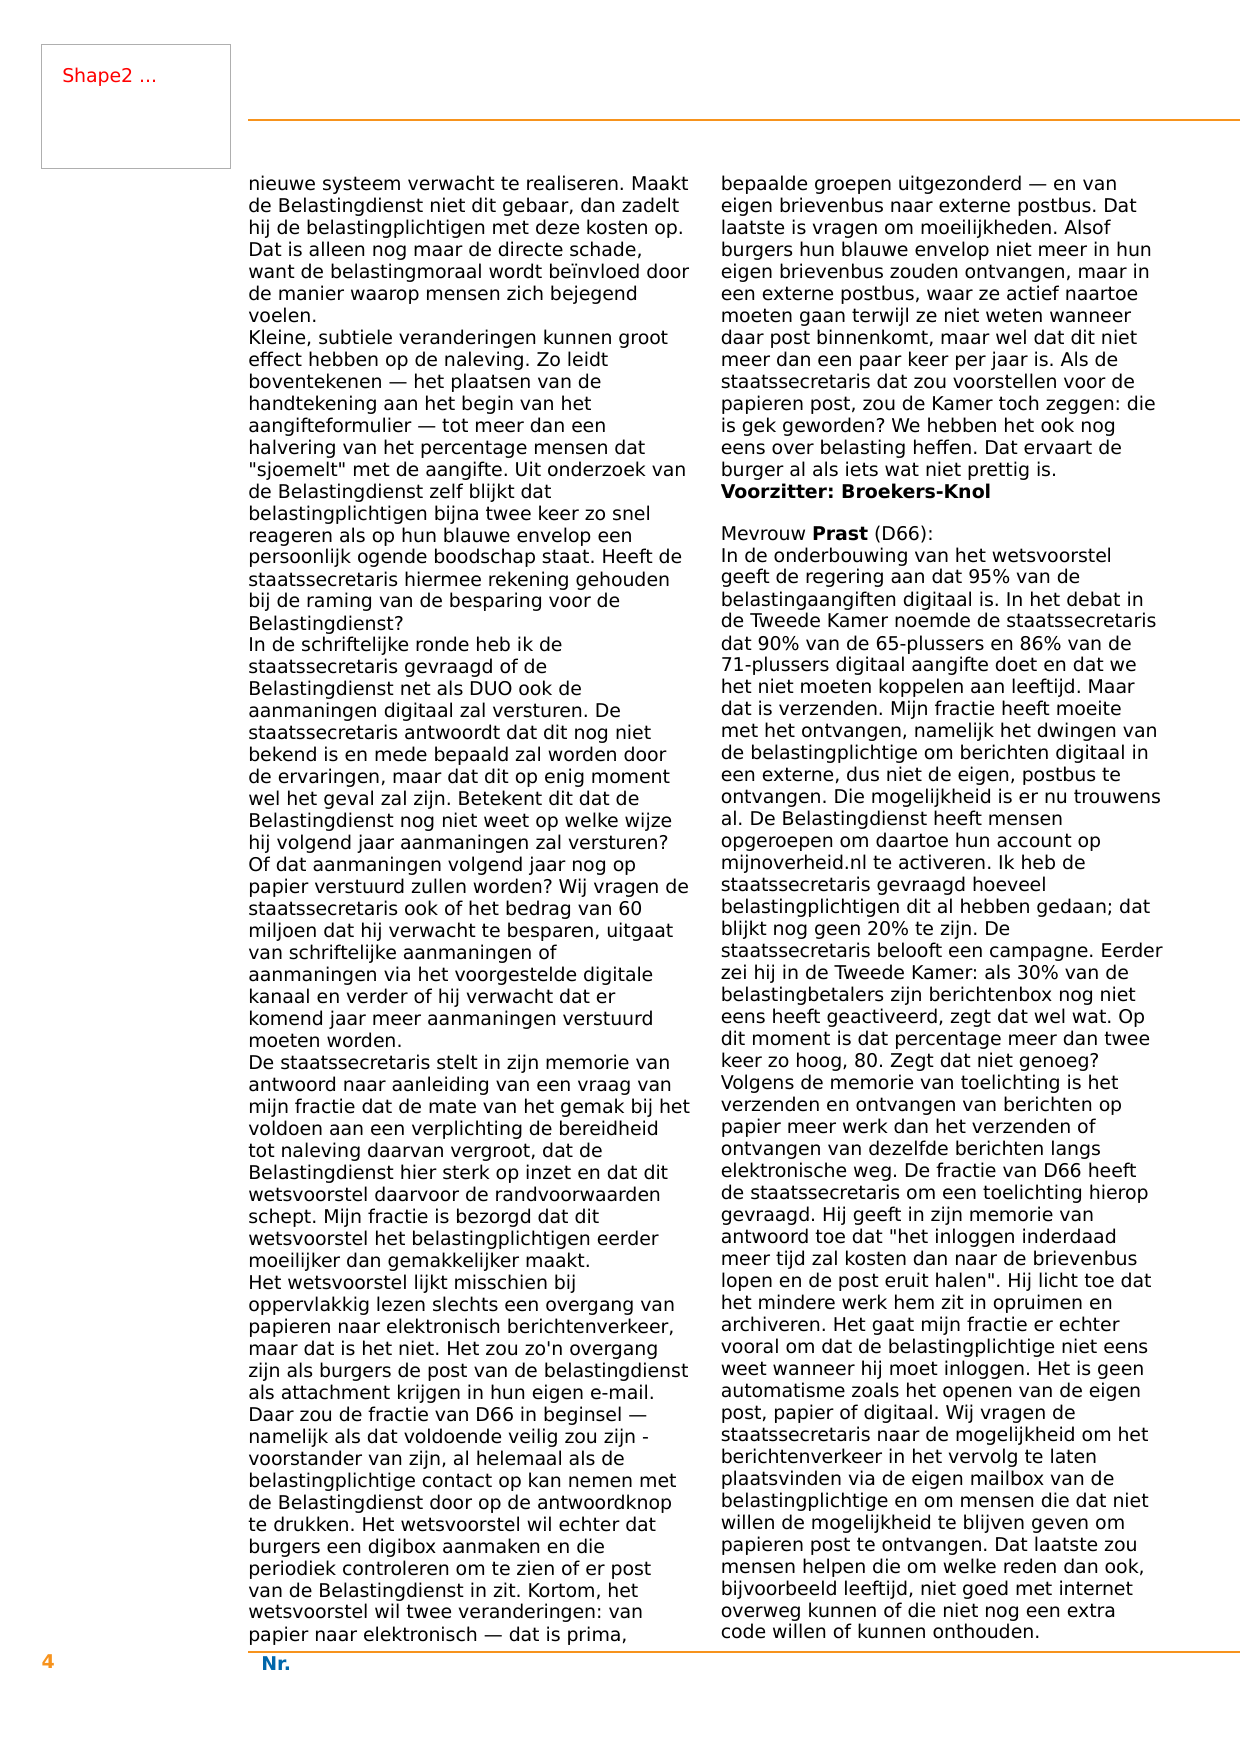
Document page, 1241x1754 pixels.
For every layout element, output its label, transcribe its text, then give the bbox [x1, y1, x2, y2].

text Mevrouw Prast (D66): [721, 522, 1163, 544]
text nieuwe systeem verwacht te realiseren. Maakt de Belastingdienst niet dit gebaar, dan zadelt hij de belastingplichtigen met deze kosten op. Dat is alleen nog maar de directe schade, want de belastingmoraal wordt beïnvloed door de manier waarop mensen zich bejegend voelen. [248, 173, 691, 327]
text Volgens de memorie van toelichting is het verzenden en ontvangen van berichten op papier meer werk dan het verzenden of ontvangen van dezelfde berichten langs elektronische weg. De fractie van D66 heeft de staatssecretaris om een toelichting hierop gevraagd. Hij geeft in zijn memorie van antwoord toe dat "het inloggen inderdaad meer tijd zal kosten dan naar de brievenbus lopen en de post eruit halen". Hij licht toe dat het mindere werk hem zit in opruimen en archiveren. Het gaat mijn fractie er echter vooral om dat de belastingplichtige niet eens weet wanneer hij moet inloggen. Het is geen automatisme zoals het openen van de eigen post, papier of digitaal. Wij vragen de staatssecretaris naar de mogelijkheid om het berichtenverkeer in het vervolg te laten plaatsvinden via de eigen mailbox van de belastingplichtige en om mensen die dat niet willen de mogelijkheid te blijven geven om papieren post te ontvangen. Dat laatste zou mensen helpen die om welke reden dan ook, bijvoorbeeld leeftijd, niet goed met internet overweg kunnen of die niet nog een extra code willen of kunnen onthouden. [721, 1072, 1163, 1643]
text bepaalde groepen uitgezonderd — en van eigen brievenbus naar externe postbus. Dat laatste is vragen om moeilijkheden. Alsof burgers hun blauwe envelop niet meer in hun eigen brievenbus zouden ontvangen, maar in een externe postbus, waar ze actief naartoe moeten gaan terwijl ze niet weten wanneer daar post binnenkomt, maar wel dat dit niet meer dan een paar keer per jaar is. Als de staatssecretaris dat zou voorstellen voor de papieren post, zou de Kamer toch zeggen: die is gek geworden? We hebben het ook nog eens over belasting heffen. Dat ervaart de burger al als iets wat niet prettig is. [721, 173, 1163, 481]
text Voorzitter: Broekers-Knol [721, 481, 1163, 502]
text De staatssecretaris stelt in zijn memorie van antwoord naar aanleiding van een vraag van mijn fractie dat de mate van het gemak bij het voldoen aan een verplichting de bereidheid tot naleving daarvan vergroot, dat de Belastingdienst hier sterk op inzet en dat dit wetsvoorstel daarvoor de randvoorwaarden schept. Mijn fractie is bezorgd dat dit wetsvoorstel het belastingplichtigen eerder moeilijker dan gemakkelijker maakt. [248, 1052, 691, 1272]
text Kleine, subtiele veranderingen kunnen groot effect hebben op de naleving. Zo leidt boventekenen — het plaatsen van de handtekening aan het begin van het aangifteformulier — tot meer dan een halvering van het percentage mensen dat "sjoemelt" met de aangifte. Uit onderzoek van de Belastingdienst zelf blijkt dat belastingplichtigen bijna twee keer zo snel reageren als op hun blauwe envelop een persoonlijk ogende boodschap staat. Heeft de staatssecretaris hiermee rekening gehouden bij de raming van de besparing voor de Belastingdienst? [248, 327, 691, 634]
text Het wetsvoorstel lijkt misschien bij oppervlakkig lezen slechts een overgang van papieren naar elektronisch berichtenverkeer, maar dat is het niet. Het zou zo'n overgang zijn als burgers de post van de belastingdienst als attachment krijgen in hun eigen e-mail. Daar zou de fractie van D66 in beginsel — namelijk als dat voldoende veilig zou zijn - voorstander van zijn, al helemaal als de belastingplichtige contact op kan nemen met de Belastingdienst door op de antwoordknop te drukken. Het wetsvoorstel wil echter dat burgers een digibox aanmaken en die periodiek controleren om te zien of er post van de Belastingdienst in zit. Kortom, het wetsvoorstel wil twee veranderingen: van papier naar elektronisch — dat is prima, [248, 1272, 691, 1645]
text In de schriftelijke ronde heb ik de staatssecretaris gevraagd of de Belastingdienst net als DUO ook de aanmaningen digitaal zal versturen. De staatssecretaris antwoordt dat dit nog niet bekend is en mede bepaald zal worden door de ervaringen, maar dat dit op enig moment wel het geval zal zijn. Betekent dit dat de Belastingdienst nog niet weet op welke wijze hij volgend jaar aanmaningen zal versturen? Of dat aanmaningen volgend jaar nog op papier verstuurd zullen worden? Wij vragen de staatssecretaris ook of het bedrag van 60 miljoen dat hij verwacht te besparen, uitgaat van schriftelijke aanmaningen of aanmaningen via het voorgestelde digitale kanaal en verder of hij verwacht dat er komend jaar meer aanmaningen verstuurd moeten worden. [248, 634, 691, 1052]
text In de onderbouwing van het wetsvoorstel geeft de regering aan dat 95% van de belastingaangiften digitaal is. In het debat in de Tweede Kamer noemde de staatssecretaris dat 90% van de 65-plussers en 86% van de 71-plussers digitaal aangifte doet en dat we het niet moeten koppelen aan leeftijd. Maar dat is verzenden. Mijn fractie heeft moeite met het ontvangen, namelijk het dwingen van de belastingplichtige om berichten digitaal in een externe, dus niet de eigen, postbus te ontvangen. Die mogelijkheid is er nu trouwens al. De Belastingdienst heeft mensen opgeroepen om daartoe hun account op mijnoverheid.nl te activeren. Ik heb de staatssecretaris gevraagd hoeveel belastingplichtigen dit al hebben gedaan; dat blijkt nog geen 20% te zijn. De staatssecretaris belooft een campagne. Eerder zei hij in de Tweede Kamer: als 30% van de belastingbetalers zijn berichtenbox nog niet eens heeft geactiveerd, zegt dat wel wat. Op dit moment is dat percentage meer dan twee keer zo hoog, 80. Zegt dat niet genoeg? [721, 544, 1163, 1072]
